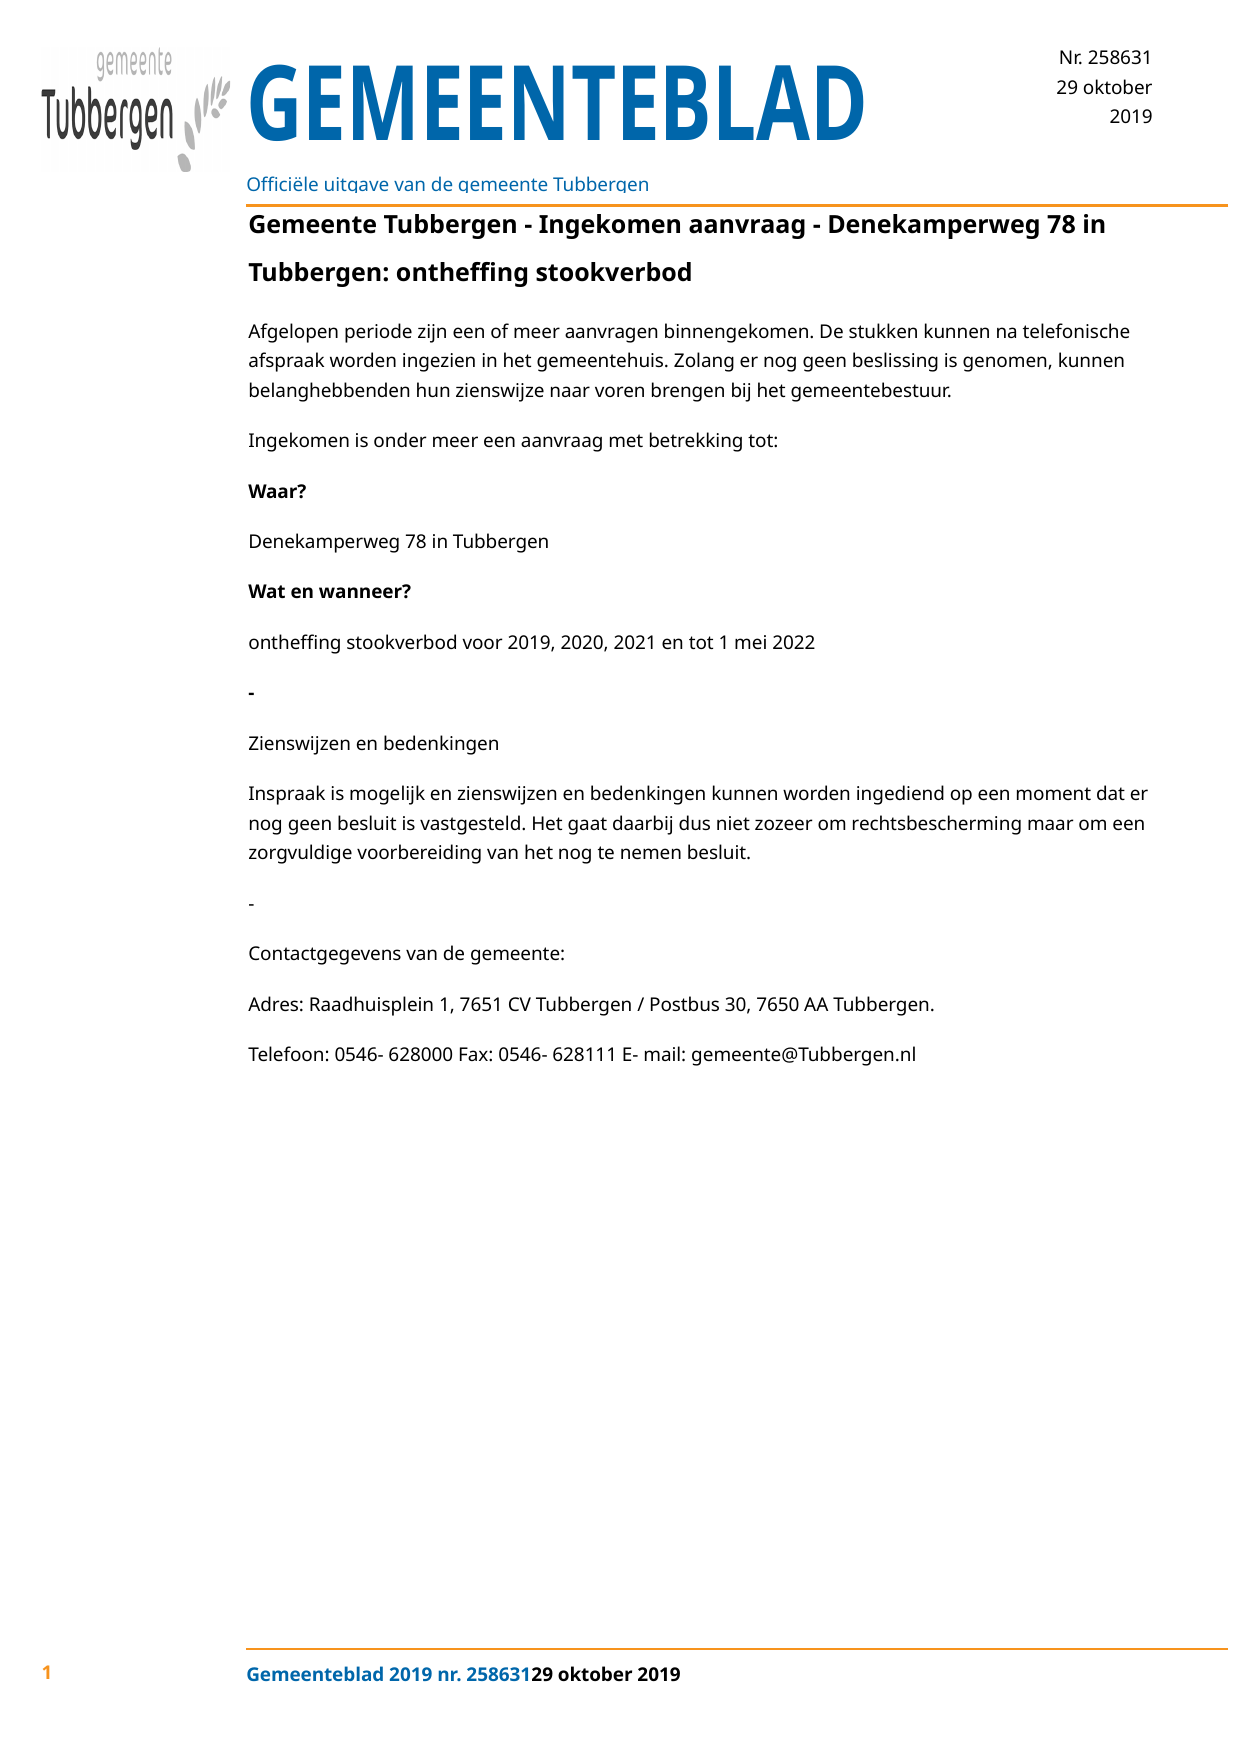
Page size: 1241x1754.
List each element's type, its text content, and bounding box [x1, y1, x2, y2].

picture [41, 47, 231, 172]
text Afgelopen periode zijn een of meer aanvragen binnengekomen. De stukken kunnen na telefonische afspraak worden ingezien in het gemeentehuis. Zolang er nog geen beslissing is genomen, kunnen belanghebbenden hun zienswijze naar voren brengen bij het gemeentebestuur. [248, 318, 1152, 403]
text - [248, 679, 1152, 705]
text Denekamperweg 78 in Tubbergen [248, 528, 1152, 554]
text Contactgegevens van de gemeente: [248, 940, 1152, 966]
text Zienswijzen en bedenkingen [248, 730, 1152, 756]
text Telefoon: 0546- 628000 Fax: 0546- 628111 E- mail: gemeente@Tubbergen.nl [248, 1041, 1152, 1067]
text Adres: Raadhuisplein 1, 7651 CV Tubbergen / Postbus 30, 7650 AA Tubbergen. [248, 991, 1152, 1017]
text - [248, 890, 1152, 916]
text Wat en wanneer? [248, 579, 1152, 604]
text Ingekomen is onder meer een aanvraag met betrekking tot: [248, 427, 1152, 453]
text Waar? [248, 478, 1152, 504]
text Inspraak is mogelijk en zienswijzen en bedenkingen kunnen worden ingediend op een moment dat er nog geen besluit is vastgesteld. Het gaat daarbij dus niet zozeer om rechtsbescherming maar om een zorgvuldige voorbereiding van het nog te nemen besluit. [248, 780, 1152, 865]
text Gemeente Tubbergen - Ingekomen aanvraag - Denekamperweg 78 in Tubbergen: ontheffing stookverbod [248, 207, 1152, 288]
text ontheffing stookverbod voor 2019, 2020, 2021 en tot 1 mei 2022 [248, 629, 1152, 655]
